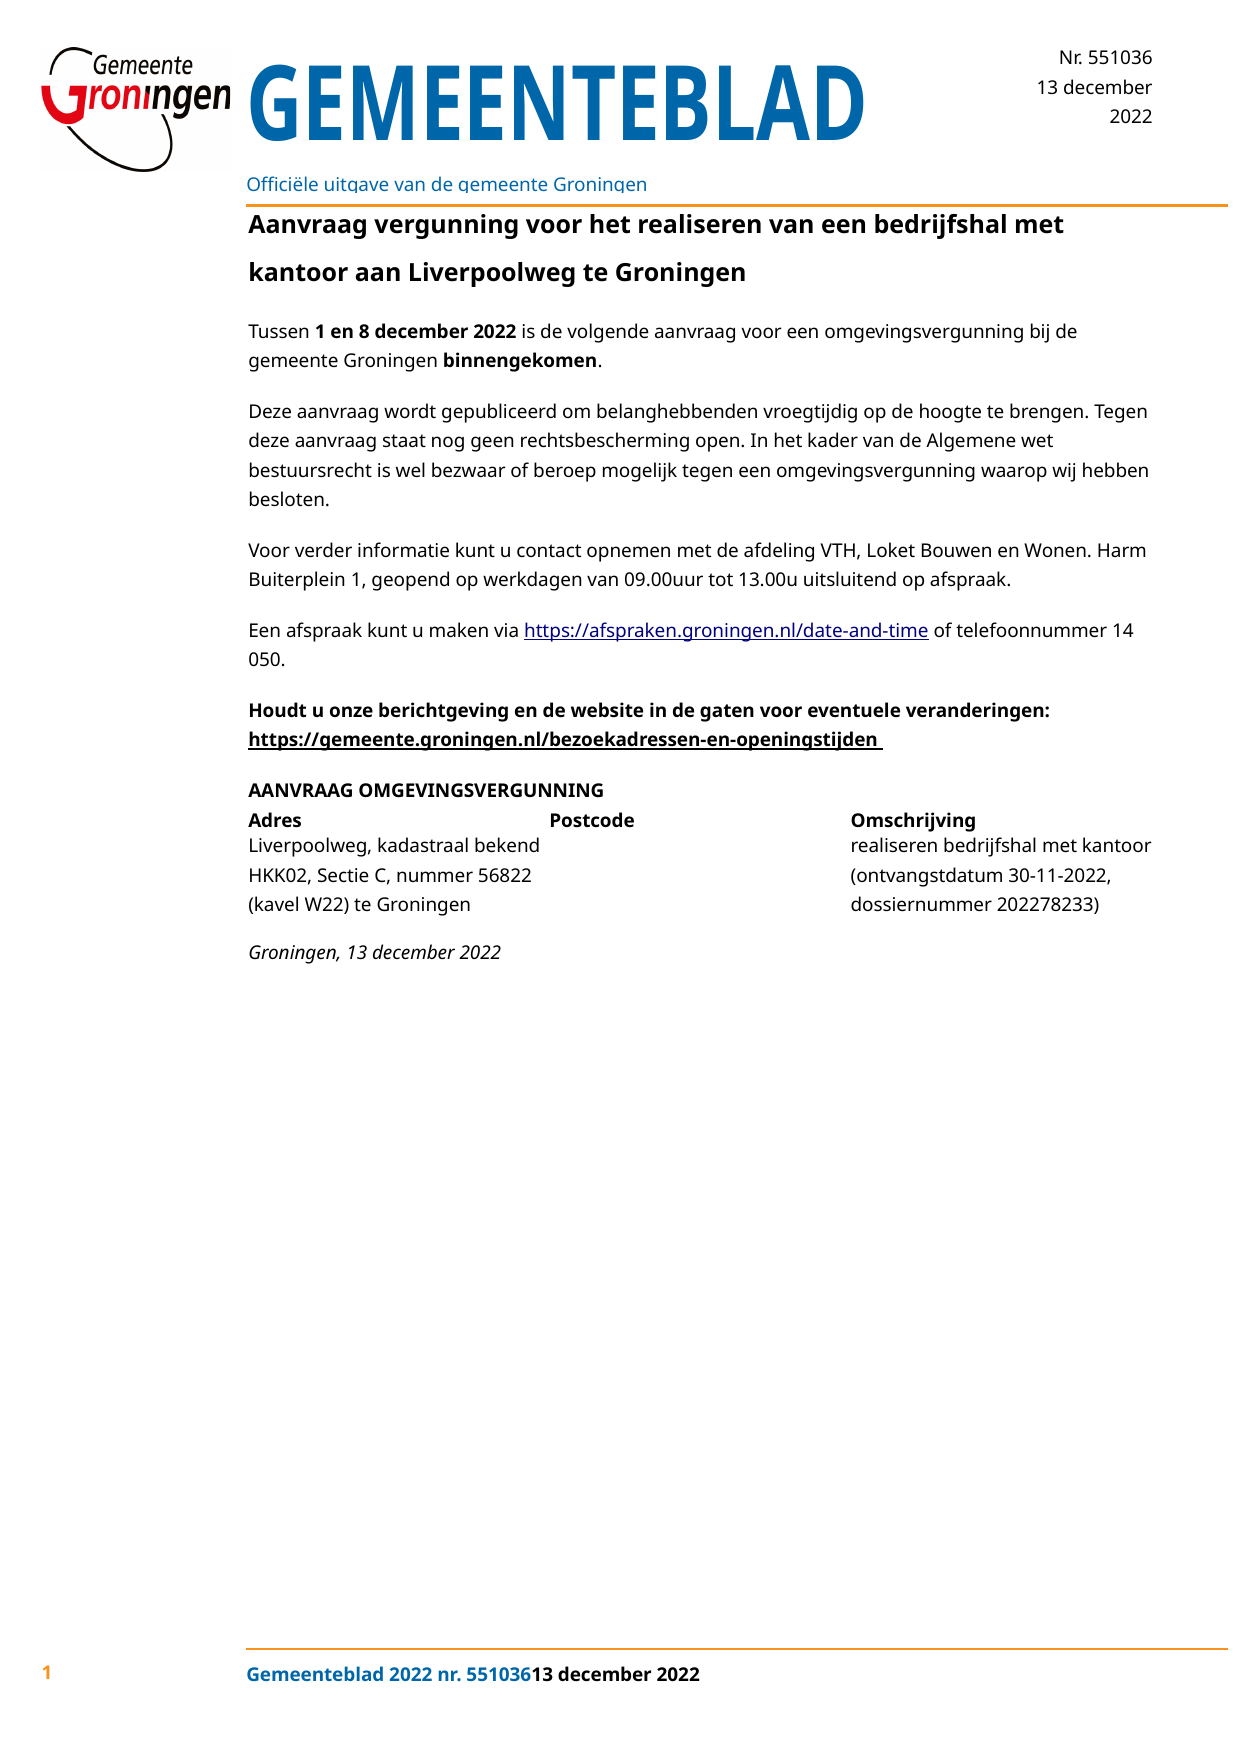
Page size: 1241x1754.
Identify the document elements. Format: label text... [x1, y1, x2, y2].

text Aanvraag vergunning voor het realiseren van een bedrijfshal met kantoor aan Liverpoolweg te Groningen [248, 207, 1152, 288]
text Tussen 1 en 8 december 2022 is de volgende aanvraag voor een omgevingsvergunning bij de gemeente Groningen binnengekomen. [248, 318, 1152, 373]
text AANVRAAG OMGEVINGSVERGUNNING [248, 777, 1152, 803]
table_cell realiseren bedrijfshal met kantoor (ontvangstdatum 30-11-2022, dossiernummer 202278233) [850, 833, 1152, 917]
table_header Postcode [549, 807, 850, 832]
text Houdt u onze berichtgeving en de website in de gaten voor eventuele veranderingen: https://gemeente.groningen.nl/bezoekadressen-en-openingstijden [248, 697, 1152, 752]
text Voor verder informatie kunt u contact opnemen met de afdeling VTH, Loket Bouwen en Wonen. Harm Buiterplein 1, geopend op werkdagen van 09.00uur tot 13.00u uitsluitend op afspraak. [248, 537, 1152, 592]
table_cell Liverpoolweg, kadastraal bekend HKK02, Sectie C, nummer 56822 (kavel W22) te Groningen [248, 833, 549, 917]
text Deze aanvraag wordt gepubliceerd om belanghebbenden vroegtijdig op de hoogte te brengen. Tegen deze aanvraag staat nog geen rechtsbescherming open. In het kader van de Algemene wet bestuursrecht is wel bezwaar of beroep mogelijk tegen een omgevingsvergunning waarop wij hebben besloten. [248, 398, 1152, 512]
table_cell [549, 833, 850, 917]
text Een afspraak kunt u maken via https://afspraken.groningen.nl/date-and-time of telefoonnummer 14 050. [248, 617, 1152, 672]
text Groningen, 13 december 2022 [248, 939, 1152, 964]
table_header Omschrijving [850, 807, 1152, 832]
table_header Adres [248, 807, 549, 832]
picture [41, 47, 231, 172]
